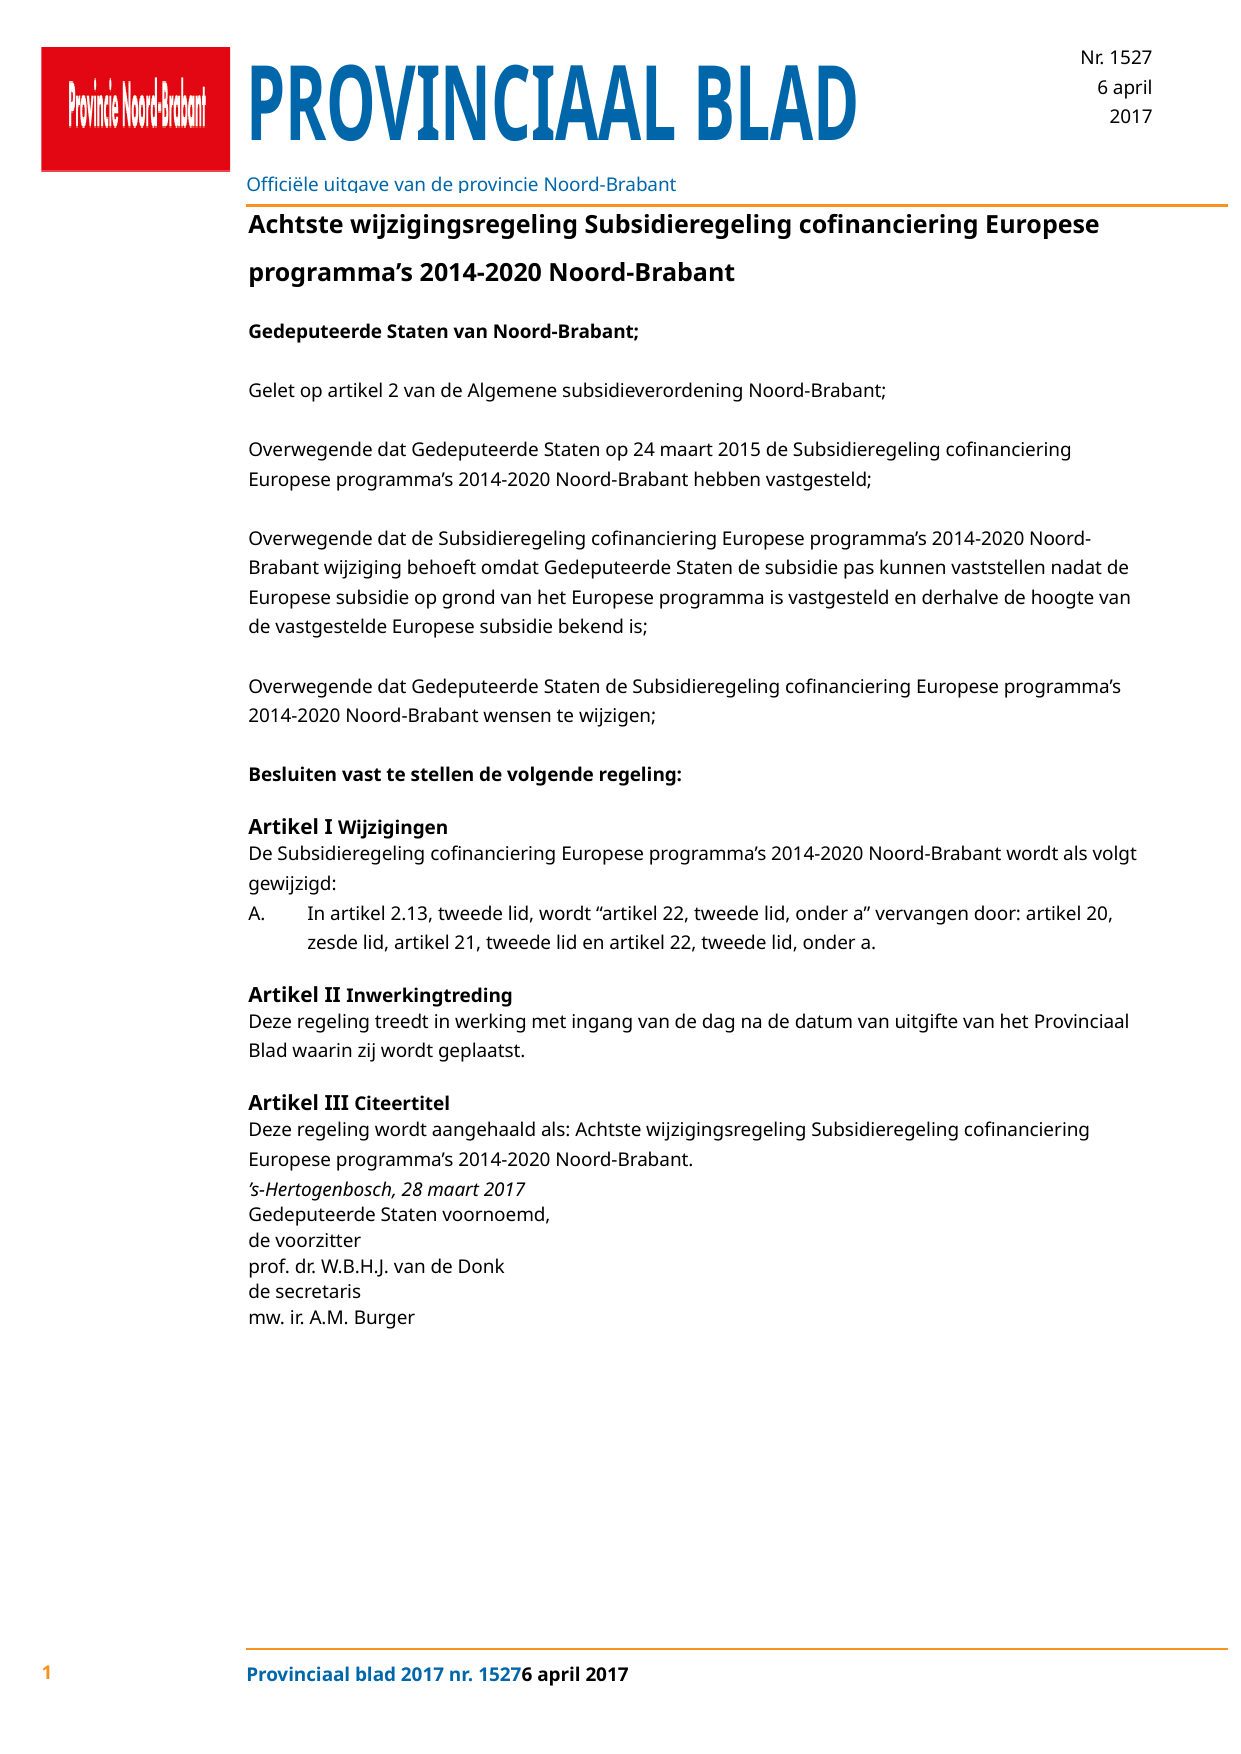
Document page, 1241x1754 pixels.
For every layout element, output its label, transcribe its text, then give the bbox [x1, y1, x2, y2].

text Overwegende dat Gedeputeerde Staten de Subsidieregeling cofinanciering Europese programma’s 2014-2020 Noord-Brabant wensen te wijzigen; [248, 673, 1152, 728]
text prof. dr. W.B.H.J. van de Donk [248, 1253, 1152, 1279]
text Overwegende dat de Subsidieregeling cofinanciering Europese programma’s 2014-2020 Noord-Brabant wijziging behoeft omdat Gedeputeerde Staten de subsidie pas kunnen vaststellen nadat de Europese subsidie op grond van het Europese programma is vastgesteld en derhalve de hoogte van de vastgestelde Europese subsidie bekend is; [248, 525, 1152, 639]
text de secretaris [248, 1279, 1152, 1304]
text Deze regeling wordt aangehaald als: Achtste wijzigingsregeling Subsidieregeling cofinanciering Europese programma’s 2014-2020 Noord-Brabant. [248, 1117, 1152, 1172]
text de voorzitter [248, 1227, 1152, 1253]
text De Subsidieregeling cofinanciering Europese programma’s 2014-2020 Noord-Brabant wordt als volgt gewijzigd: [248, 841, 1152, 896]
text Overwegende dat Gedeputeerde Staten op 24 maart 2015 de Subsidieregeling cofinanciering Europese programma’s 2014-2020 Noord-Brabant hebben vastgesteld; [248, 436, 1152, 492]
text Gedeputeerde Staten voornoemd, [248, 1201, 1152, 1227]
text Deze regeling treedt in werking met ingang van de dag na de datum van uitgifte van het Provinciaal Blad waarin zij wordt geplaatst. [248, 1008, 1152, 1063]
text Artikel I Wijzigingen [248, 812, 1152, 841]
text Achtste wijzigingsregeling Subsidieregeling cofinanciering Europese programma’s 2014-2020 Noord-Brabant [248, 207, 1152, 288]
list In artikel 2.13, tweede lid, wordt “artikel 22, tweede lid, onder a” vervangen door: artikel 20, zesde lid, artikel 21, tweede lid en artikel 22, tweede lid, onder a. [248, 900, 1152, 955]
text Artikel III Citeertitel [248, 1088, 1152, 1117]
text Gelet op artikel 2 van de Algemene subsidieverordening Noord-Brabant; [248, 377, 1152, 403]
picture [41, 47, 231, 172]
text Gedeputeerde Staten van Noord-Brabant; [248, 318, 1152, 344]
text ’s-Hertogenbosch, 28 maart 2017 [248, 1176, 1152, 1201]
text mw. ir. A.M. Burger [248, 1304, 1152, 1330]
text Artikel II Inwerkingtreding [248, 980, 1152, 1008]
text Besluiten vast te stellen de volgende regeling: [248, 762, 1152, 787]
